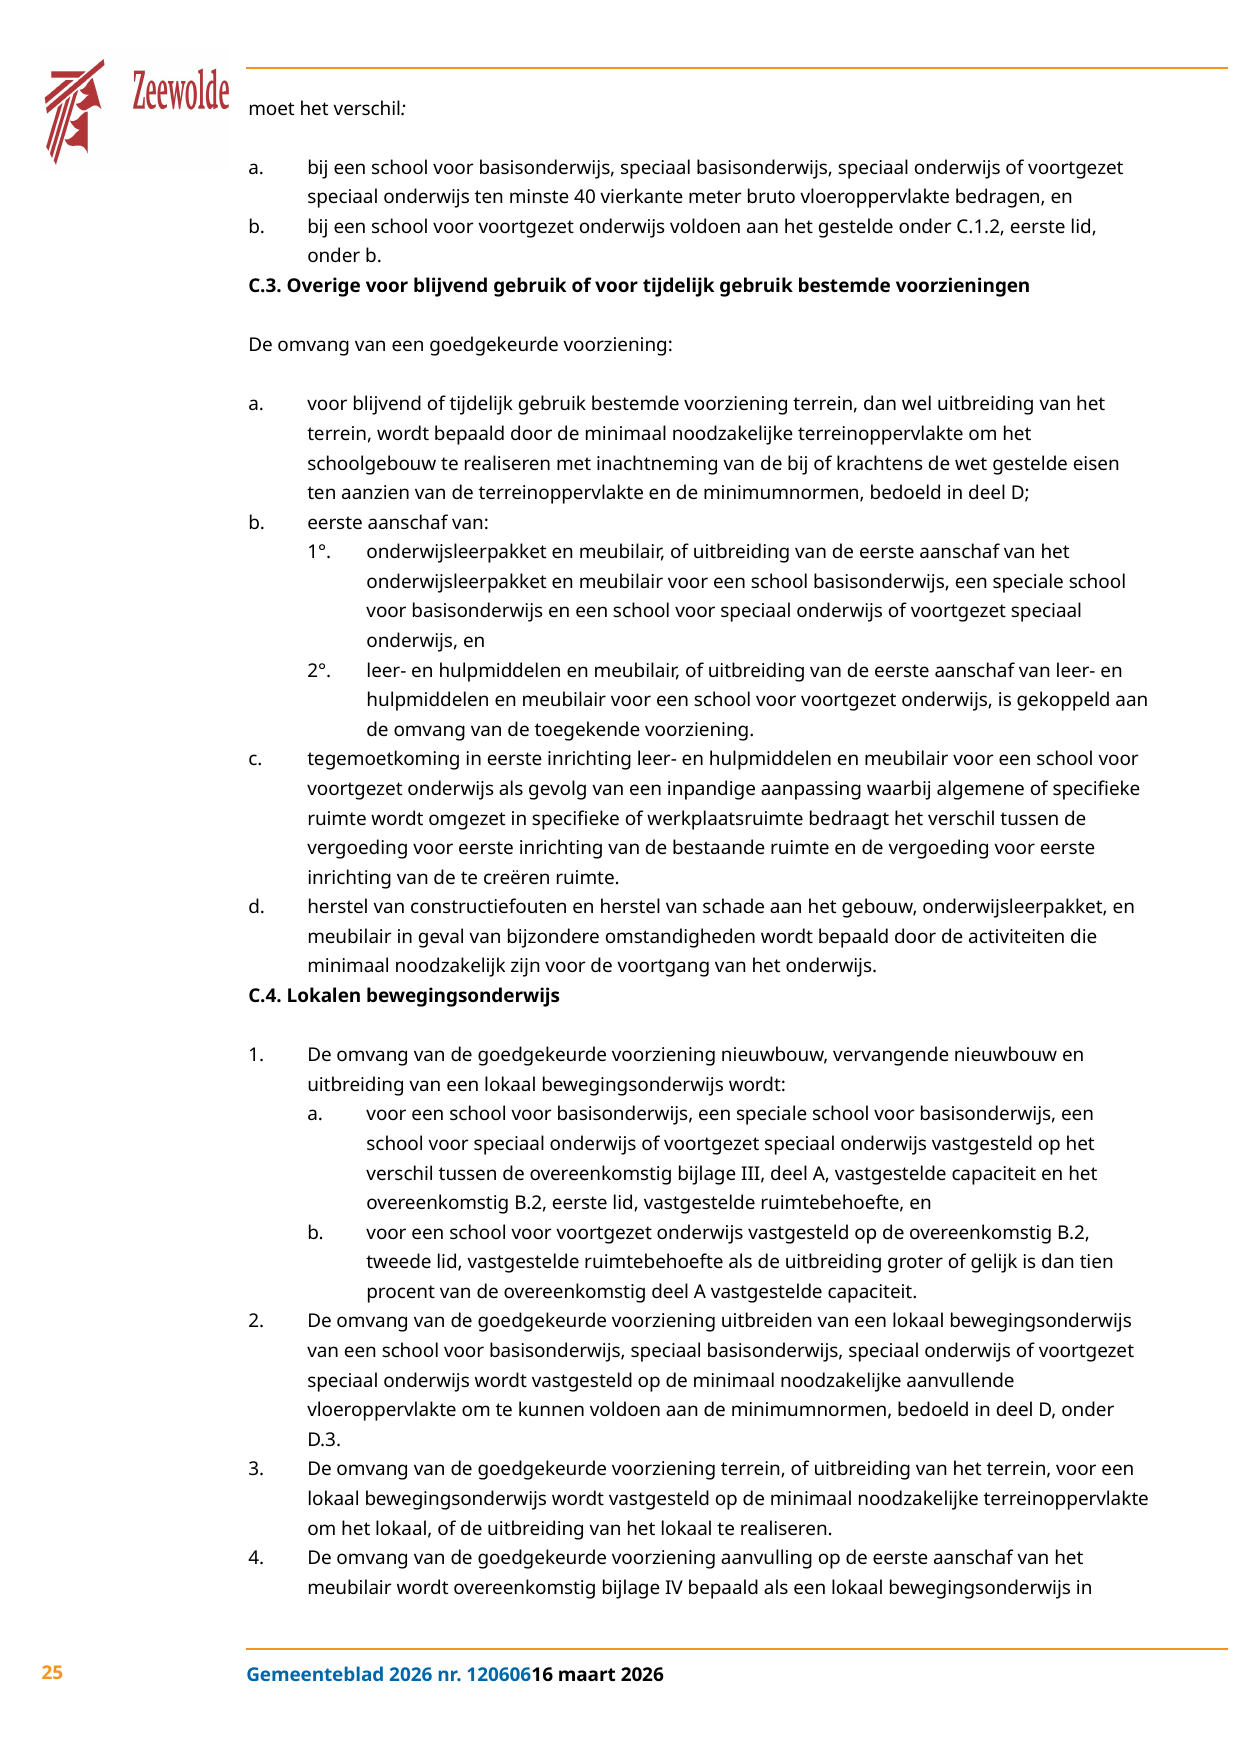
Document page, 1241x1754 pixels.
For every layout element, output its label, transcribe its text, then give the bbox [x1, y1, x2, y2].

text De omvang van een goedgekeurde voorziening: [248, 331, 1152, 357]
text moet het verschil: [248, 95, 1152, 121]
text C.4. Lokalen bewegingsonderwijs [248, 982, 1152, 1008]
list De omvang van de goedgekeurde voorziening uitbreiden van een lokaal bewegingsonderwijs van een school voor basisonderwijs, speciaal basisonderwijs, speciaal onderwijs of voortgezet speciaal onderwijs wordt vastgesteld op de minimaal noodzakelijke aanvullende vloeroppervlakte om te kunnen voldoen aan de minimumnormen, bedoeld in deel D, onder D.3. [248, 1308, 1152, 1452]
list herstel van constructiefouten en herstel van schade aan het gebouw, onderwijsleerpakket, en meubilair in geval van bijzondere omstandigheden wordt bepaald door de activiteiten die minimaal noodzakelijk zijn voor de voortgang van het onderwijs. [248, 893, 1152, 978]
picture [41, 47, 231, 172]
list eerste aanschaf van: [248, 509, 1152, 535]
list leer- en hulpmiddelen en meubilair, of uitbreiding van de eerste aanschaf van leer- en hulpmiddelen en meubilair voor een school voor voortgezet onderwijs, is gekoppeld aan de omvang van de toegekende voorziening. [307, 657, 1152, 742]
list De omvang van de goedgekeurde voorziening nieuwbouw, vervangende nieuwbouw en uitbreiding van een lokaal bewegingsonderwijs wordt: [248, 1041, 1152, 1097]
list voor een school voor basisonderwijs, een speciale school voor basisonderwijs, een school voor speciaal onderwijs of voortgezet speciaal onderwijs vastgesteld op het verschil tussen de overeenkomstig bijlage III, deel A, vastgestelde capaciteit en het overeenkomstig B.2, eerste lid, vastgestelde ruimtebehoefte, en [307, 1101, 1152, 1215]
list De omvang van de goedgekeurde voorziening aanvulling op de eerste aanschaf van het meubilair wordt overeenkomstig bijlage IV bepaald als een lokaal bewegingsonderwijs in [248, 1544, 1152, 1600]
list De omvang van de goedgekeurde voorziening terrein, of uitbreiding van het terrein, voor een lokaal bewegingsonderwijs wordt vastgesteld op de minimaal noodzakelijke terreinoppervlakte om het lokaal, of de uitbreiding van het lokaal te realiseren. [248, 1456, 1152, 1541]
text C.3. Overige voor blijvend gebruik of voor tijdelijk gebruik bestemde voorzieningen [248, 272, 1152, 298]
list bij een school voor voortgezet onderwijs voldoen aan het gestelde onder C.1.2, eerste lid, onder b. [248, 213, 1152, 268]
list bij een school voor basisonderwijs, speciaal basisonderwijs, speciaal onderwijs of voortgezet speciaal onderwijs ten minste 40 vierkante meter bruto vloeroppervlakte bedragen, en [248, 154, 1152, 209]
list tegemoetkoming in eerste inrichting leer- en hulpmiddelen en meubilair voor een school voor voortgezet onderwijs als gevolg van een inpandige aanpassing waarbij algemene of specifieke ruimte wordt omgezet in specifieke of werkplaatsruimte bedraagt het verschil tussen de vergoeding voor eerste inrichting van de bestaande ruimte en de vergoeding voor eerste inrichting van de te creëren ruimte. [248, 746, 1152, 890]
list voor blijvend of tijdelijk gebruik bestemde voorziening terrein, dan wel uitbreiding van het terrein, wordt bepaald door de minimaal noodzakelijke terreinoppervlakte om het schoolgebouw te realiseren met inachtneming van de bij of krachtens de wet gestelde eisen ten aanzien van de terreinoppervlakte en de minimumnormen, bedoeld in deel D; [248, 391, 1152, 505]
list onderwijsleerpakket en meubilair, of uitbreiding van de eerste aanschaf van het onderwijsleerpakket en meubilair voor een school basisonderwijs, een speciale school voor basisonderwijs en een school voor speciaal onderwijs of voortgezet speciaal onderwijs, en [307, 538, 1152, 653]
list voor een school voor voortgezet onderwijs vastgesteld op de overeenkomstig B.2, tweede lid, vastgestelde ruimtebehoefte als de uitbreiding groter of gelijk is dan tien procent van de overeenkomstig deel A vastgestelde capaciteit. [307, 1219, 1152, 1304]
